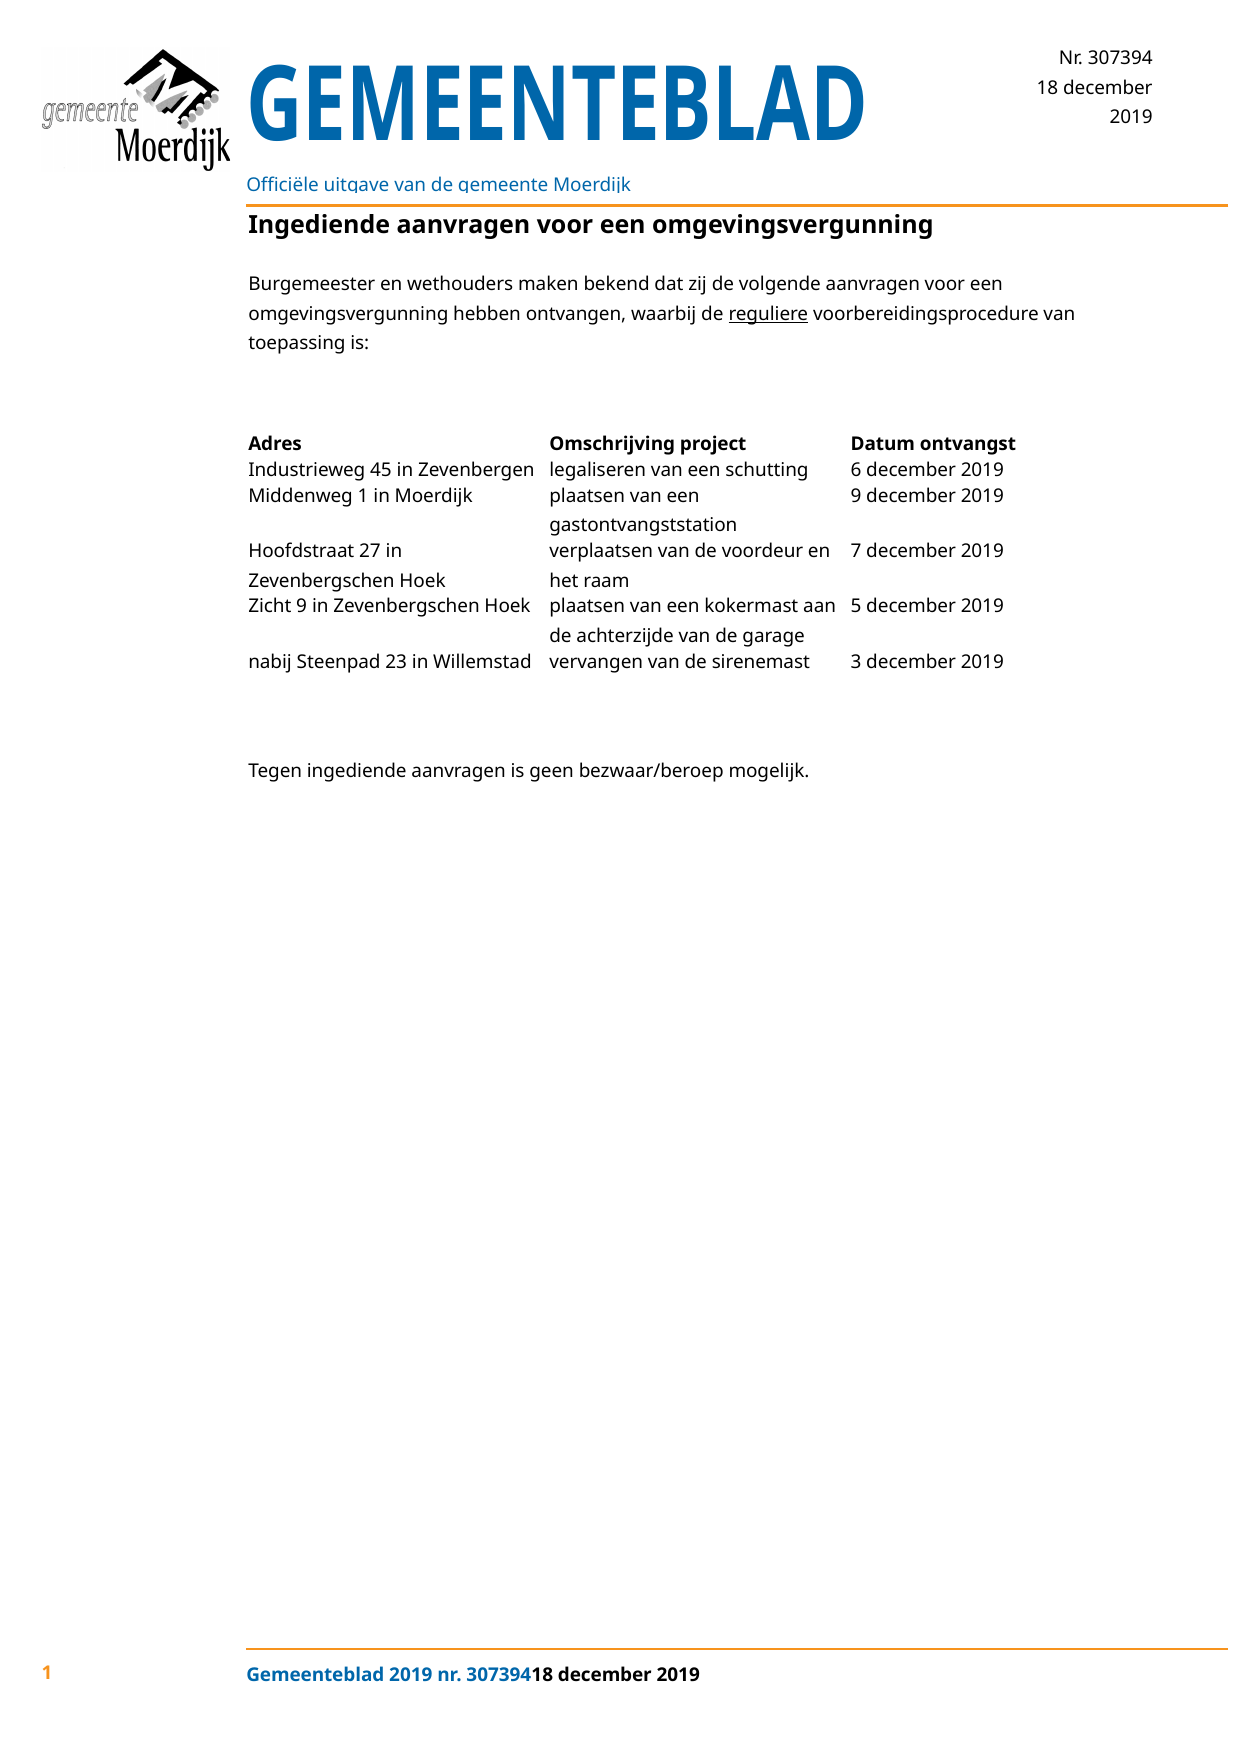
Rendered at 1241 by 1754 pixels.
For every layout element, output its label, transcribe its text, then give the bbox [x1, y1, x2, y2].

table_header Adres [248, 430, 549, 456]
table_cell vervangen van de sirenemast [549, 648, 850, 703]
table_cell 7 december 2019 [850, 537, 1152, 592]
table_cell 3 december 2019 [850, 648, 1152, 703]
table_cell plaatsen van een kokermast aan de achterzijde van de garage [549, 593, 850, 648]
text Burgemeester en wethouders maken bekend dat zij de volgende aanvragen voor een omgevingsvergunning hebben ontvangen, waarbij de reguliere voorbereidingsprocedure van toepassing is: [248, 270, 1152, 355]
table_header Omschrijving project [549, 430, 850, 456]
table_cell Industrieweg 45 in Zevenbergen [248, 456, 549, 482]
picture [41, 47, 231, 172]
table_cell nabij Steenpad 23 in Willemstad [248, 648, 549, 703]
table_cell Zicht 9 in Zevenbergschen Hoek [248, 593, 549, 648]
table_cell verplaatsen van de voordeur en het raam [549, 537, 850, 592]
table_header Datum ontvangst [850, 430, 1152, 456]
table_cell legaliseren van een schutting [549, 456, 850, 482]
table_cell 9 december 2019 [850, 482, 1152, 537]
table_cell plaatsen van een gastontvangststation [549, 482, 850, 537]
text Ingediende aanvragen voor een omgevingsvergunning [248, 207, 1152, 241]
table_cell Hoofdstraat 27 in Zevenbergschen Hoek [248, 537, 549, 592]
table_cell 6 december 2019 [850, 456, 1152, 482]
table_cell 5 december 2019 [850, 593, 1152, 648]
table_cell Middenweg 1 in Moerdijk [248, 482, 549, 537]
text Tegen ingediende aanvragen is geen bezwaar/beroep mogelijk. [248, 757, 1152, 782]
